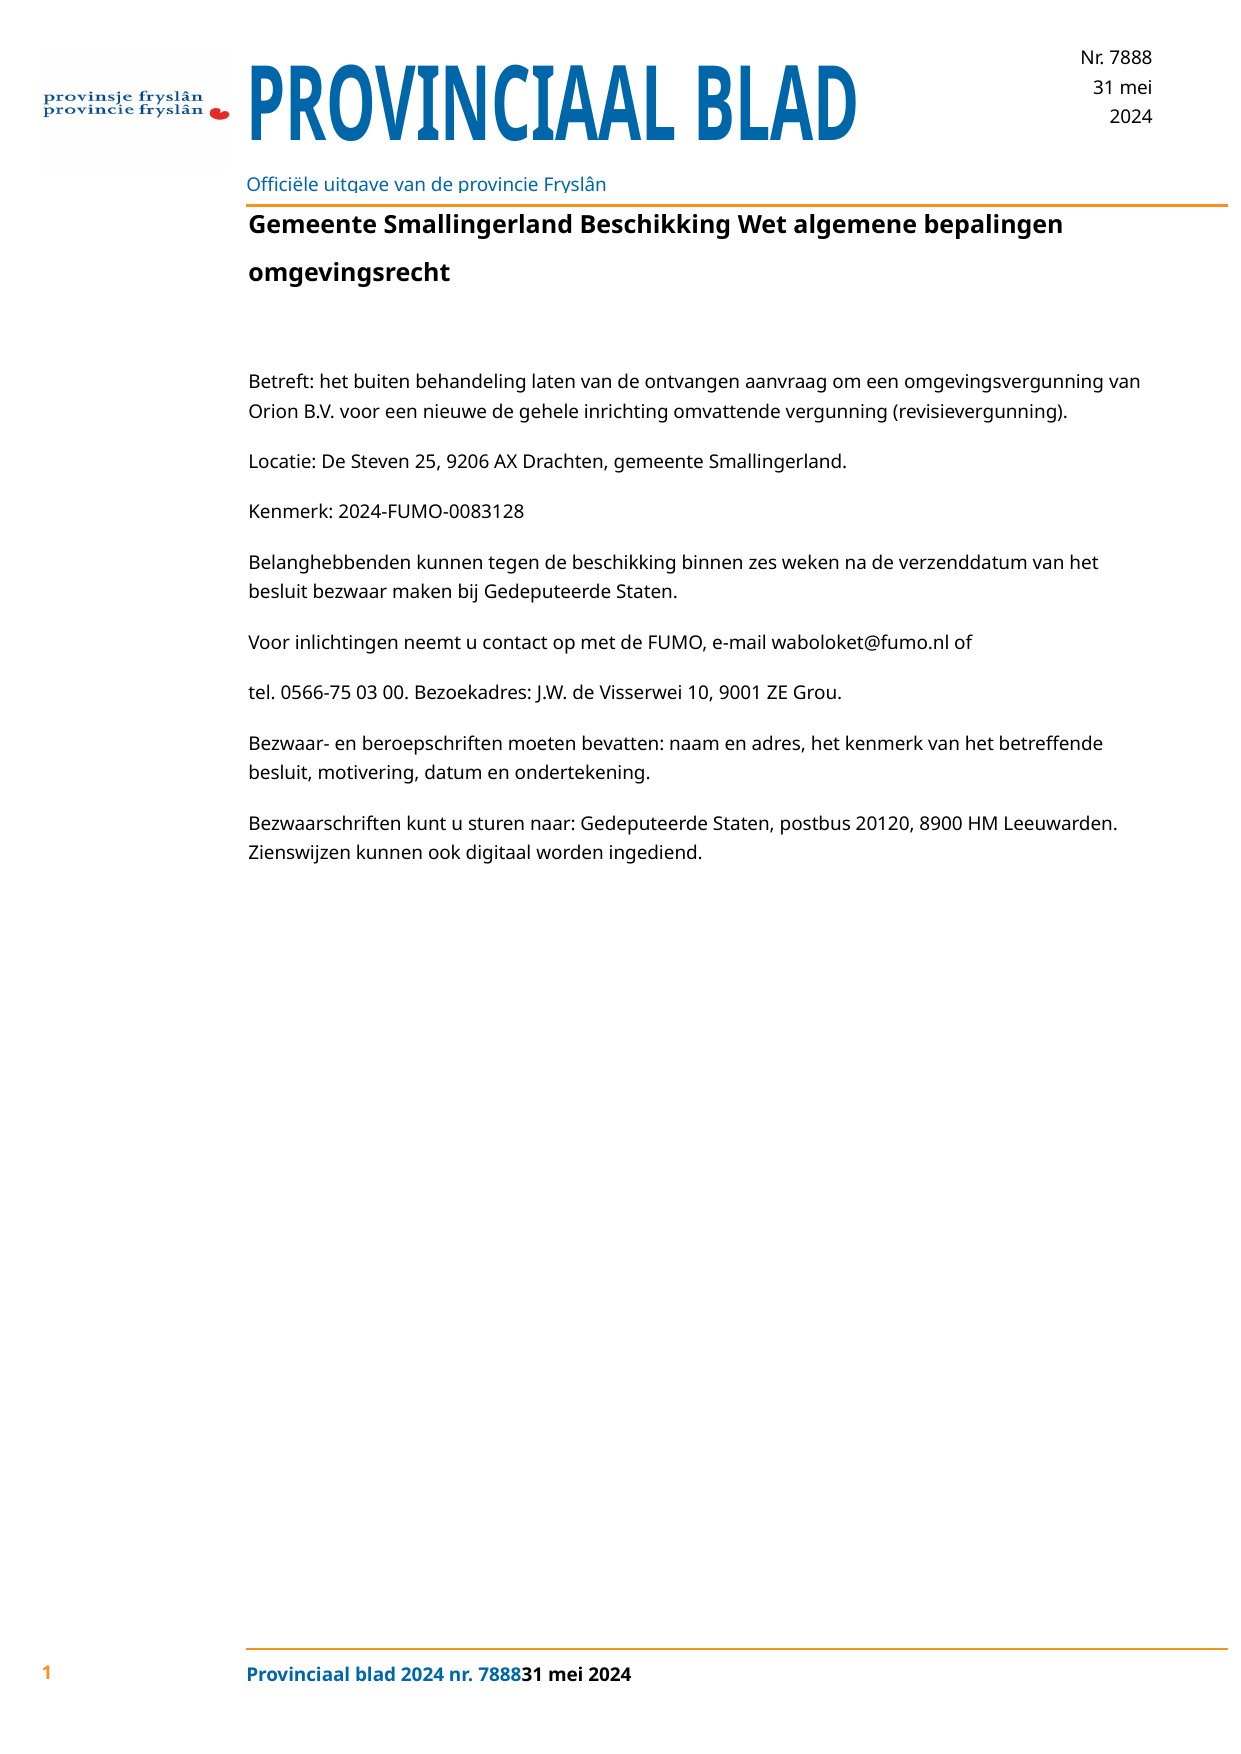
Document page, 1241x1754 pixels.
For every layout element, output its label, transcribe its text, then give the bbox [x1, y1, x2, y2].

text Gemeente Smallingerland Beschikking Wet algemene bepalingen omgevingsrecht [248, 207, 1152, 288]
text Belanghebbenden kunnen tegen de beschikking binnen zes weken na de verzenddatum van het besluit bezwaar maken bij Gedeputeerde Staten. [248, 549, 1152, 604]
text Bezwaarschriften kunt u sturen naar: Gedeputeerde Staten, postbus 20120, 8900 HM Leeuwarden. Zienswijzen kunnen ook digitaal worden ingediend. [248, 810, 1152, 865]
text Bezwaar- en beroepschriften moeten bevatten: naam en adres, het kenmerk van het betreffende besluit, motivering, datum en ondertekening. [248, 730, 1152, 785]
text tel. 0566-75 03 00. Bezoekadres: J.W. de Visserwei 10, 9001 ZE Grou. [248, 679, 1152, 705]
text Betreft: het buiten behandeling laten van de ontvangen aanvraag om een omgevingsvergunning van Orion B.V. voor een nieuwe de gehele inrichting omvattende vergunning (revisievergunning). [248, 368, 1152, 424]
text Voor inlichtingen neemt u contact op met de FUMO, e-mail waboloket@fumo.nl of [248, 629, 1152, 655]
text Locatie: De Steven 25, 9206 AX Drachten, gemeente Smallingerland. [248, 448, 1152, 474]
picture [41, 47, 231, 172]
text Kenmerk: 2024-FUMO-0083128 [248, 499, 1152, 524]
